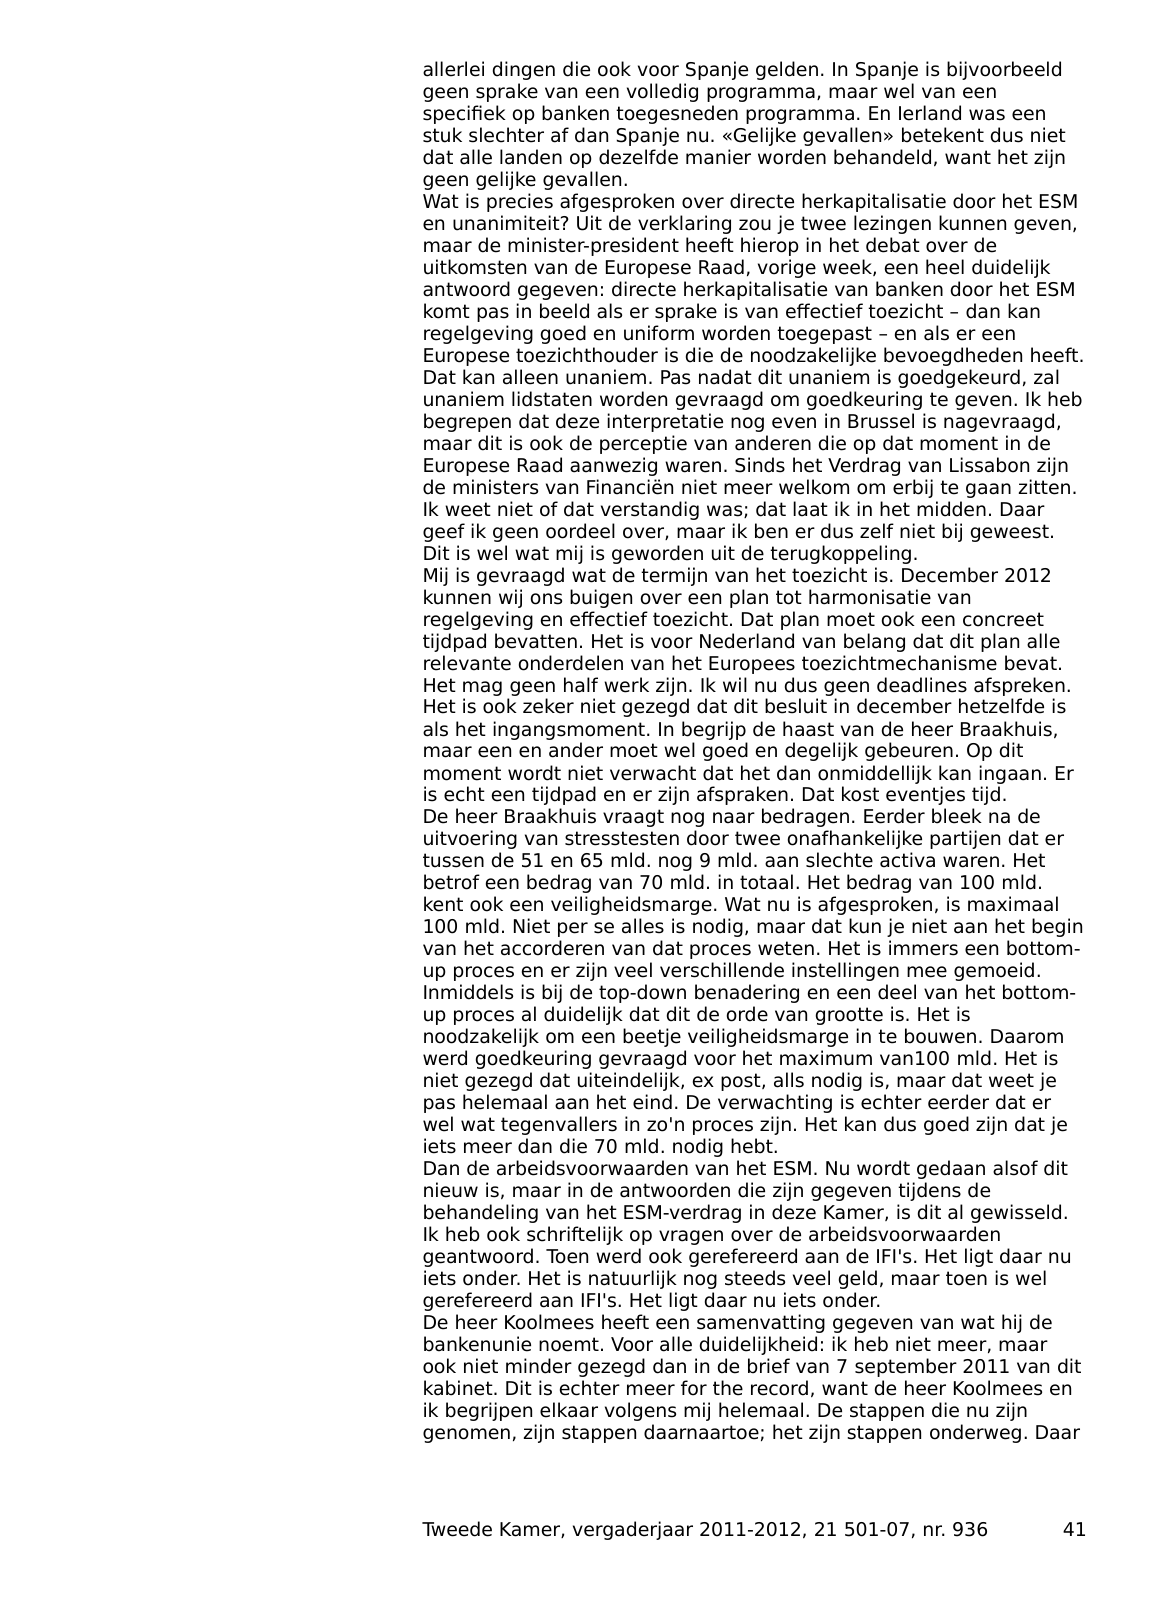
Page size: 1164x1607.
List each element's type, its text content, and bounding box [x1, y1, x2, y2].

text Mij is gevraagd wat de termijn van het toezicht is. December 2012 kunnen wij ons buigen over een plan tot harmonisatie van regelgeving en effectief toezicht. Dat plan moet ook een concreet tijdpad bevatten. Het is voor Nederland van belang dat dit plan alle relevante onderdelen van het Europees toezichtmechanisme bevat. Het mag geen half werk zijn. Ik wil nu dus geen deadlines afspreken. Het is ook zeker niet gezegd dat dit besluit in december hetzelfde is als het ingangsmoment. In begrijp de haast van de heer Braakhuis, maar een en ander moet wel goed en degelijk gebeuren. Op dit moment wordt niet verwacht dat het dan onmiddellijk kan ingaan. Er is echt een tijdpad en er zijn afspraken. Dat kost eventjes tijd. [422, 564, 1087, 806]
text allerlei dingen die ook voor Spanje gelden. In Spanje is bijvoorbeeld geen sprake van een volledig programma, maar wel van een specifiek op banken toegesneden programma. En Ierland was een stuk slechter af dan Spanje nu. «Gelijke gevallen» betekent dus niet dat alle landen op dezelfde manier worden behandeld, want het zijn geen gelijke gevallen. [422, 59, 1087, 191]
text De heer Braakhuis vraagt nog naar bedragen. Eerder bleek na de uitvoering van stresstesten door twee onafhankelijke partijen dat er tussen de 51 en 65 mld. nog 9 mld. aan slechte activa waren. Het betrof een bedrag van 70 mld. in totaal. Het bedrag van 100 mld. kent ook een veiligheidsmarge. Wat nu is afgesproken, is maximaal 100 mld. Niet per se alles is nodig, maar dat kun je niet aan het begin van het accorderen van dat proces weten. Het is immers een bottom-up proces en er zijn veel verschillende instellingen mee gemoeid. Inmiddels is bij de top-down benadering en een deel van het bottom-up proces al duidelijk dat dit de orde van grootte is. Het is noodzakelijk om een beetje veiligheidsmarge in te bouwen. Daarom werd goedkeuring gevraagd voor het maximum van100 mld. Het is niet gezegd dat uiteindelijk, ex post, alls nodig is, maar dat weet je pas helemaal aan het eind. De verwachting is echter eerder dat er wel wat tegenvallers in zo'n proces zijn. Het kan dus goed zijn dat je iets meer dan die 70 mld. nodig hebt. [422, 806, 1087, 1158]
text Dan de arbeidsvoorwaarden van het ESM. Nu wordt gedaan alsof dit nieuw is, maar in de antwoorden die zijn gegeven tijdens de behandeling van het ESM-verdrag in deze Kamer, is dit al gewisseld. Ik heb ook schriftelijk op vragen over de arbeidsvoorwaarden geantwoord. Toen werd ook gerefereerd aan de IFI's. Het ligt daar nu iets onder. Het is natuurlijk nog steeds veel geld, maar toen is wel gerefereerd aan IFI's. Het ligt daar nu iets onder. [422, 1158, 1087, 1312]
text De heer Koolmees heeft een samenvatting gegeven van wat hij de bankenunie noemt. Voor alle duidelijkheid: ik heb niet meer, maar ook niet minder gezegd dan in de brief van 7 september 2011 van dit kabinet. Dit is echter meer for the record, want de heer Koolmees en ik begrijpen elkaar volgens mij helemaal. De stappen die nu zijn genomen, zijn stappen daarnaartoe; het zijn stappen onderweg. Daar [422, 1312, 1087, 1444]
text Wat is precies afgesproken over directe herkapitalisatie door het ESM en unanimiteit? Uit de verklaring zou je twee lezingen kunnen geven, maar de minister-president heeft hierop in het debat over de uitkomsten van de Europese Raad, vorige week, een heel duidelijk antwoord gegeven: directe herkapitalisatie van banken door het ESM komt pas in beeld als er sprake is van effectief toezicht – dan kan regelgeving goed en uniform worden toegepast – en als er een Europese toezichthouder is die de noodzakelijke bevoegdheden heeft. Dat kan alleen unaniem. Pas nadat dit unaniem is goedgekeurd, zal unaniem lidstaten worden gevraagd om goedkeuring te geven. Ik heb begrepen dat deze interpretatie nog even in Brussel is nagevraagd, maar dit is ook de perceptie van anderen die op dat moment in de Europese Raad aanwezig waren. Sinds het Verdrag van Lissabon zijn de ministers van Financiën niet meer welkom om erbij te gaan zitten. Ik weet niet of dat verstandig was; dat laat ik in het midden. Daar geef ik geen oordeel over, maar ik ben er dus zelf niet bij geweest. Dit is wel wat mij is geworden uit de terugkoppeling. [422, 191, 1087, 564]
